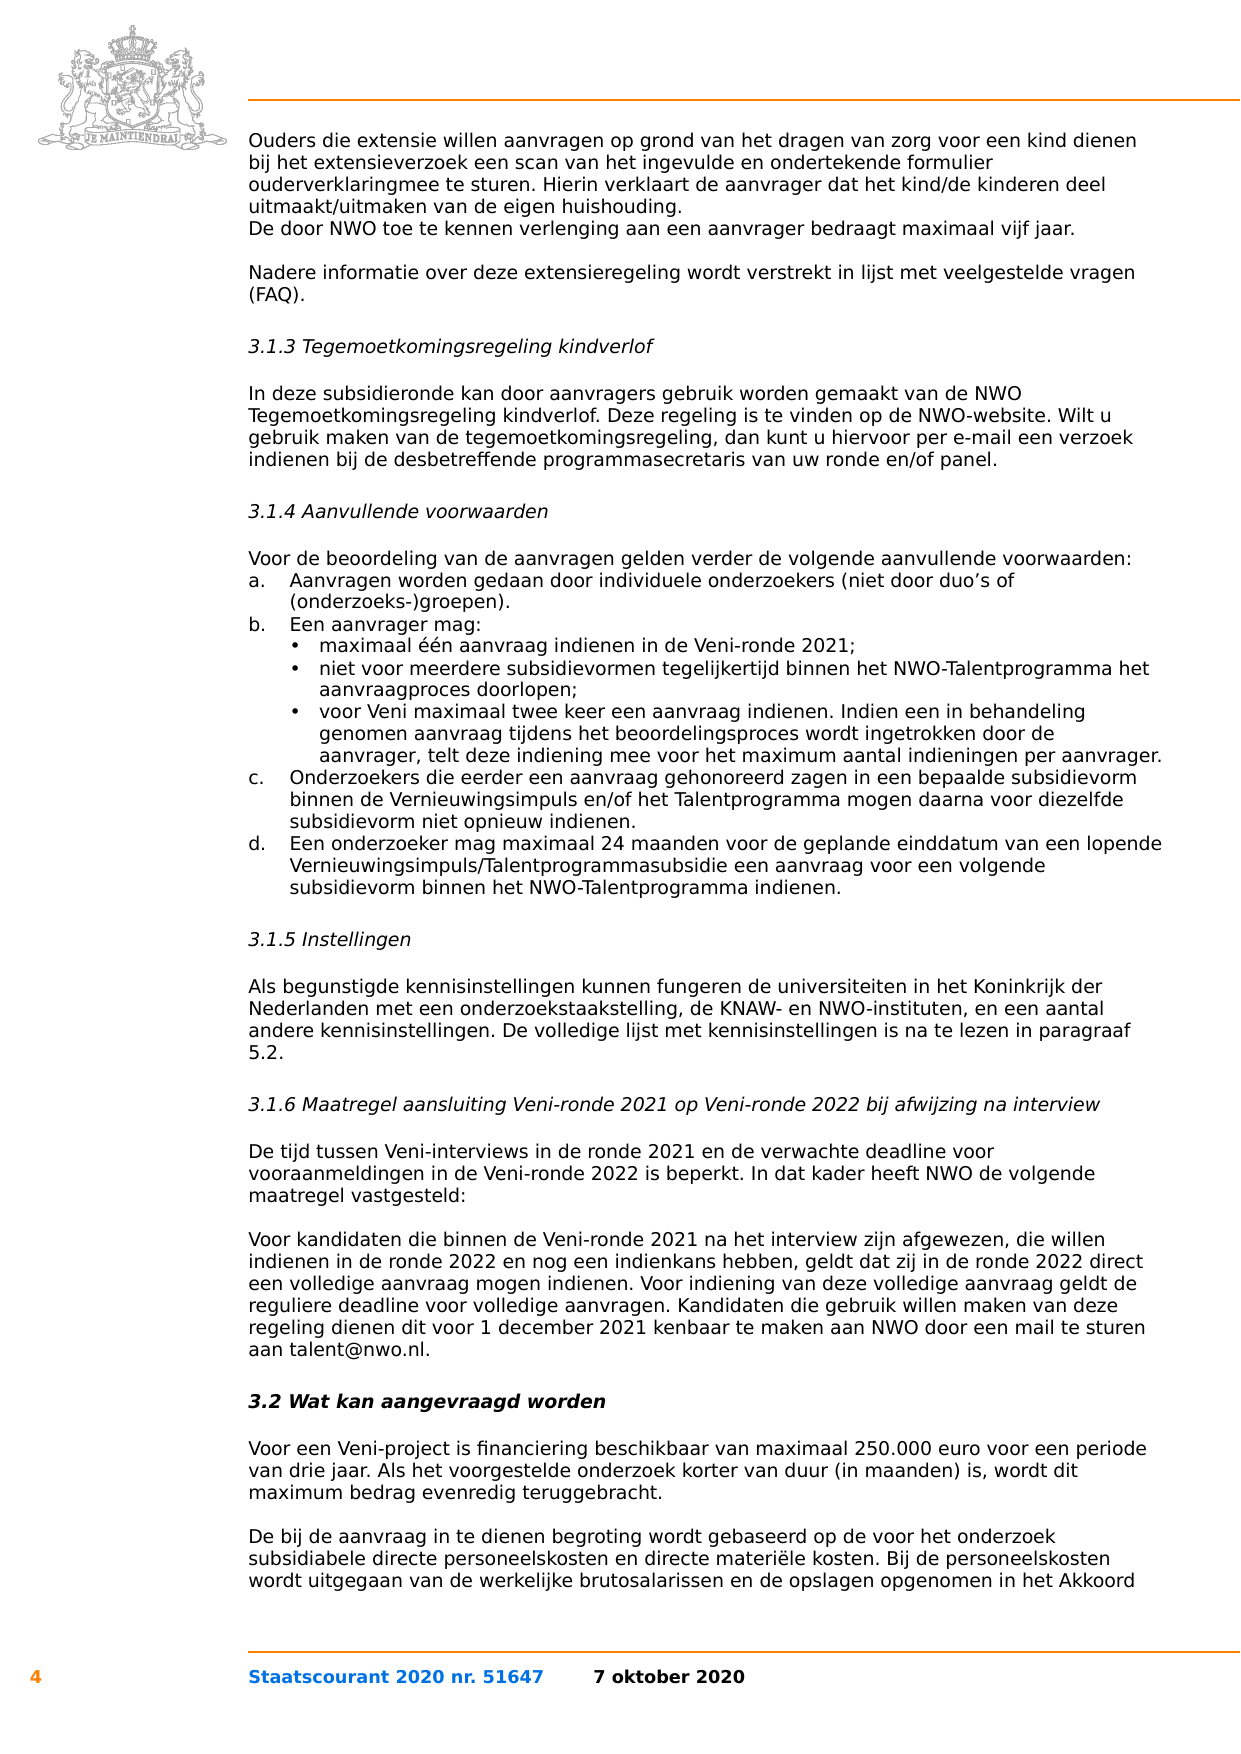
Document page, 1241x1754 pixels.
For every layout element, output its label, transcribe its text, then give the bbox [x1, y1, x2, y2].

subtitle 3.1.5 Instellingen [248, 929, 1163, 951]
text In deze subsidieronde kan door aanvragers gebruik worden gemaakt van de NWO Tegemoetkomingsregeling kindverlof. Deze regeling is te vinden op de NWO-website. Wilt u gebruik maken van de tegemoetkomingsregeling, dan kunt u hiervoor per e-mail een verzoek indienen bij de desbetreffende programmasecretaris van uw ronde en/of panel. [248, 383, 1163, 471]
text Ouders die extensie willen aanvragen op grond van het dragen van zorg voor een kind dienen bij het extensieverzoek een scan van het ingevulde en ondertekende formulier ouderverklaringmee te sturen. Hierin verklaart de aanvrager dat het kind/de kinderen deel uitmaakt/uitmaken van de eigen huishouding. [248, 130, 1163, 218]
text a. Aanvragen worden gedaan door individuele onderzoekers (niet door duo’s of (onderzoeks-)groepen). [248, 569, 1163, 613]
text b. Een aanvrager mag: [248, 613, 1163, 635]
text Als begunstigde kennisinstellingen kunnen fungeren de universiteiten in het Koninkrijk der Nederlanden met een onderzoekstaakstelling, de KNAW- en NWO-instituten, en een aantal andere kennisinstellingen. De volledige lijst met kennisinstellingen is na te lezen in paragraaf 5.2. [248, 976, 1163, 1064]
text De bij de aanvraag in te dienen begroting wordt gebaseerd op de voor het onderzoek subsidiabele directe personeelskosten en directe materiële kosten. Bij de personeelskosten wordt uitgegaan van de werkelijke brutosalarissen en de opslagen opgenomen in het Akkoord [248, 1526, 1163, 1591]
text c. Onderzoekers die eerder een aanvraag gehonoreerd zagen in een bepaalde subsidievorm binnen de Vernieuwingsimpuls en/of het Talentprogramma mogen daarna voor diezelfde subsidievorm niet opnieuw indienen. [248, 767, 1163, 833]
subtitle 3.2 Wat kan aangevraagd worden [248, 1391, 1163, 1413]
text Voor een Veni-project is financiering beschikbaar van maximaal 250.000 euro voor een periode van drie jaar. Als het voorgestelde onderzoek korter van duur (in maanden) is, wordt dit maximum bedrag evenredig teruggebracht. [248, 1438, 1163, 1504]
picture [38, 25, 227, 150]
text • voor Veni maximaal twee keer een aanvraag indienen. Indien een in behandeling genomen aanvraag tijdens het beoordelingsproces wordt ingetrokken door de aanvrager, telt deze indiening mee voor het maximum aantal indieningen per aanvrager. [289, 701, 1163, 767]
text De tijd tussen Veni-interviews in de ronde 2021 en de verwachte deadline voor vooraanmeldingen in de Veni-ronde 2022 is beperkt. In dat kader heeft NWO de volgende maatregel vastgesteld: [248, 1141, 1163, 1207]
text • niet voor meerdere subsidievormen tegelijkertijd binnen het NWO-Talentprogramma het aanvraagproces doorlopen; [289, 657, 1163, 701]
subtitle 3.1.6 Maatregel aansluiting Veni-ronde 2021 op Veni-ronde 2022 bij afwijzing na interview [248, 1094, 1163, 1116]
text • maximaal één aanvraag indienen in de Veni-ronde 2021; [289, 635, 1163, 657]
text Voor kandidaten die binnen de Veni-ronde 2021 na het interview zijn afgewezen, die willen indienen in de ronde 2022 en nog een indienkans hebben, geldt dat zij in de ronde 2022 direct een volledige aanvraag mogen indienen. Voor indiening van deze volledige aanvraag geldt de reguliere deadline voor volledige aanvragen. Kandidaten die gebruik willen maken van deze regeling dienen dit voor 1 december 2021 kenbaar te maken aan NWO door een mail te sturen aan talent@nwo.nl. [248, 1229, 1163, 1361]
text d. Een onderzoeker mag maximaal 24 maanden voor de geplande einddatum van een lopende Vernieuwingsimpuls/Talentprogrammasubsidie een aanvraag voor een volgende subsidievorm binnen het NWO-Talentprogramma indienen. [248, 833, 1163, 899]
text De door NWO toe te kennen verlenging aan een aanvrager bedraagt maximaal vijf jaar. [248, 218, 1163, 240]
subtitle 3.1.3 Tegemoetkomingsregeling kindverlof [248, 336, 1163, 358]
text Nadere informatie over deze extensieregeling wordt verstrekt in lijst met veelgestelde vragen (FAQ). [248, 262, 1163, 306]
text Voor de beoordeling van de aanvragen gelden verder de volgende aanvullende voorwaarden: [248, 547, 1163, 569]
subtitle 3.1.4 Aanvullende voorwaarden [248, 501, 1163, 522]
